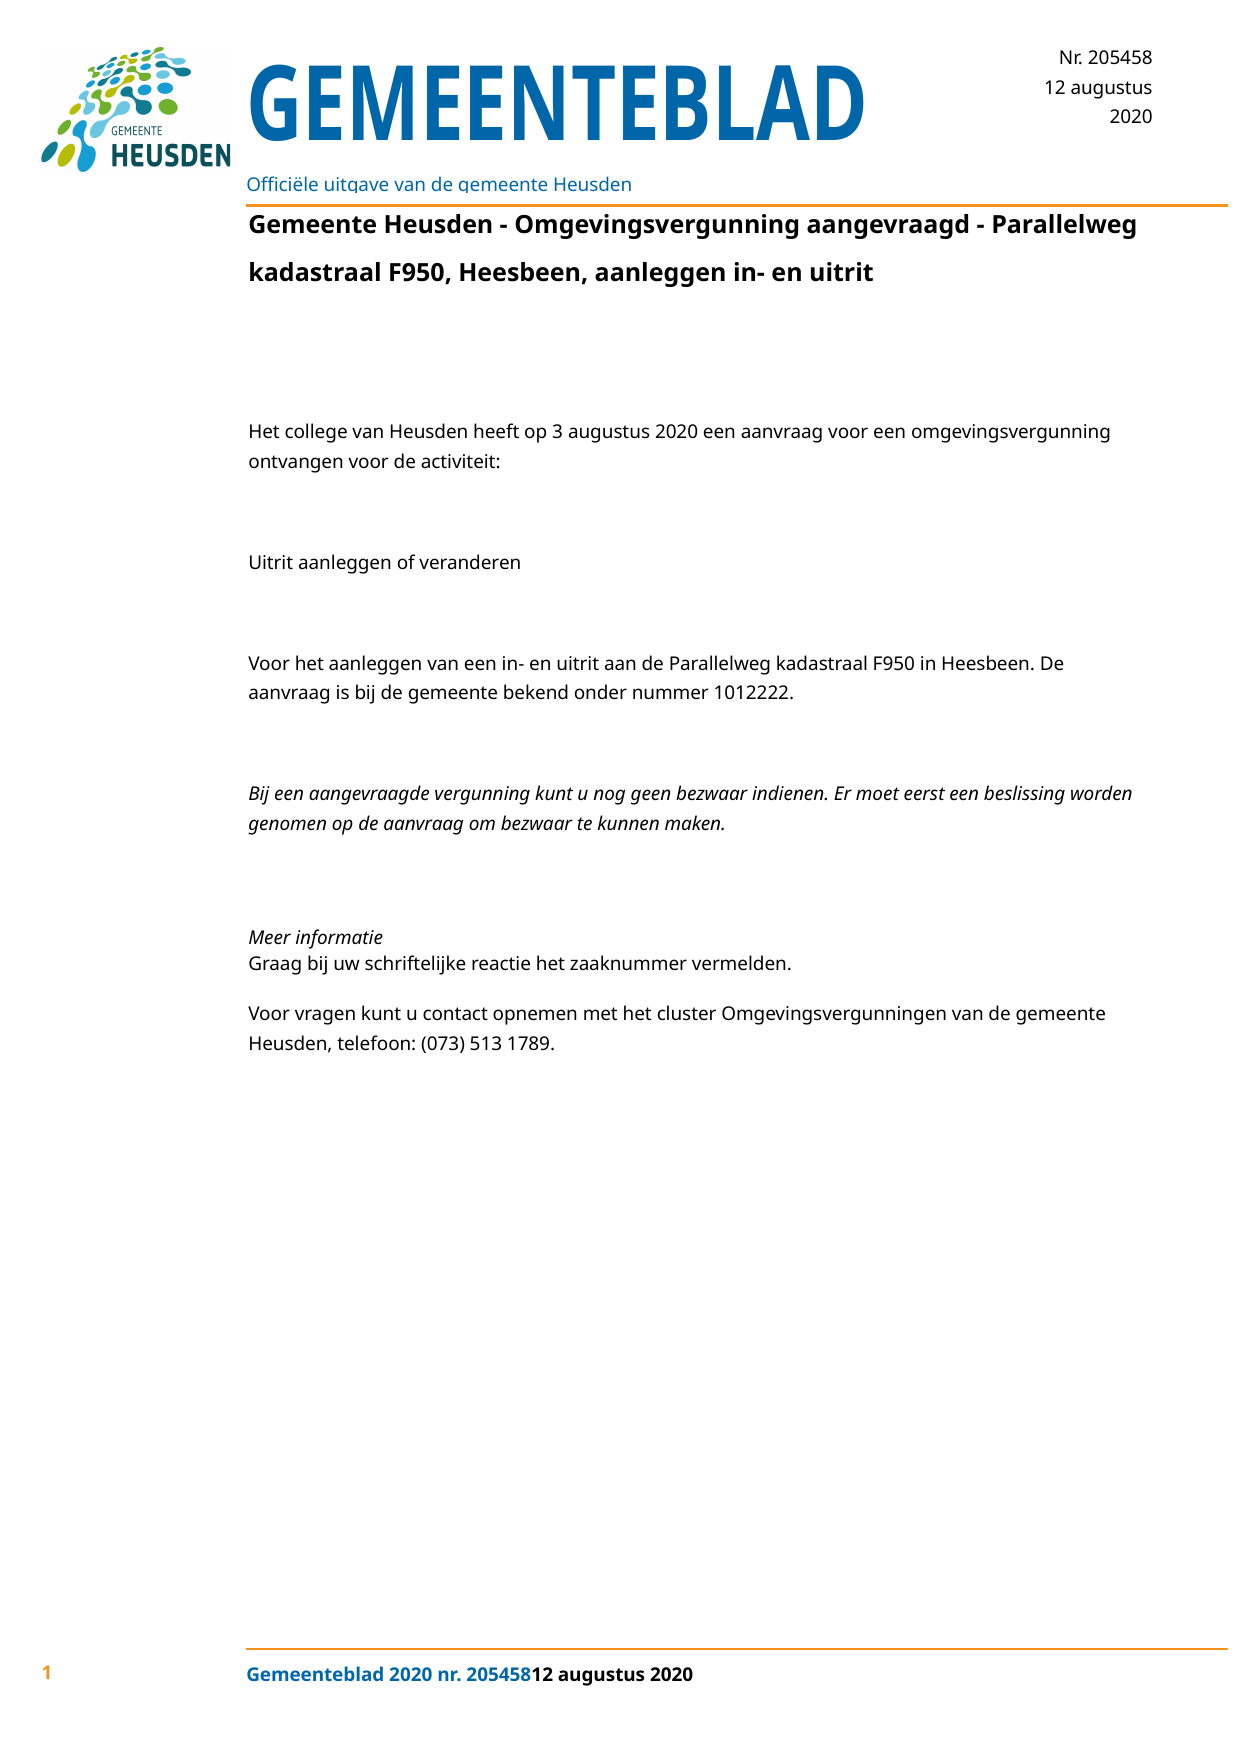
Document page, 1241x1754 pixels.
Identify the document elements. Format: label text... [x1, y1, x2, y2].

text Bij een aangevraagde vergunning kunt u nog geen bezwaar indienen. Er moet eerst een beslissing worden genomen op de aanvraag om bezwaar te kunnen maken. [248, 780, 1152, 836]
text Graag bij uw schriftelijke reactie het zaaknummer vermelden. [248, 950, 1152, 976]
text Meer informatie [248, 924, 1152, 950]
text Voor vragen kunt u contact opnemen met het cluster Omgevingsvergunningen van de gemeente Heusden, telefoon: (073) 513 1789. [248, 1001, 1152, 1056]
text Uitrit aanleggen of veranderen [248, 549, 1152, 575]
picture [41, 47, 231, 172]
text Voor het aanleggen van een in- en uitrit aan de Parallelweg kadastraal F950 in Heesbeen. De aanvraag is bij de gemeente bekend onder nummer 1012222. [248, 650, 1152, 705]
text Het college van Heusden heeft op 3 augustus 2020 een aanvraag voor een omgevingsvergunning ontvangen voor de activiteit: [248, 419, 1152, 474]
text Gemeente Heusden - Omgevingsvergunning aangevraagd - Parallelweg kadastraal F950, Heesbeen, aanleggen in- en uitrit [248, 207, 1152, 288]
